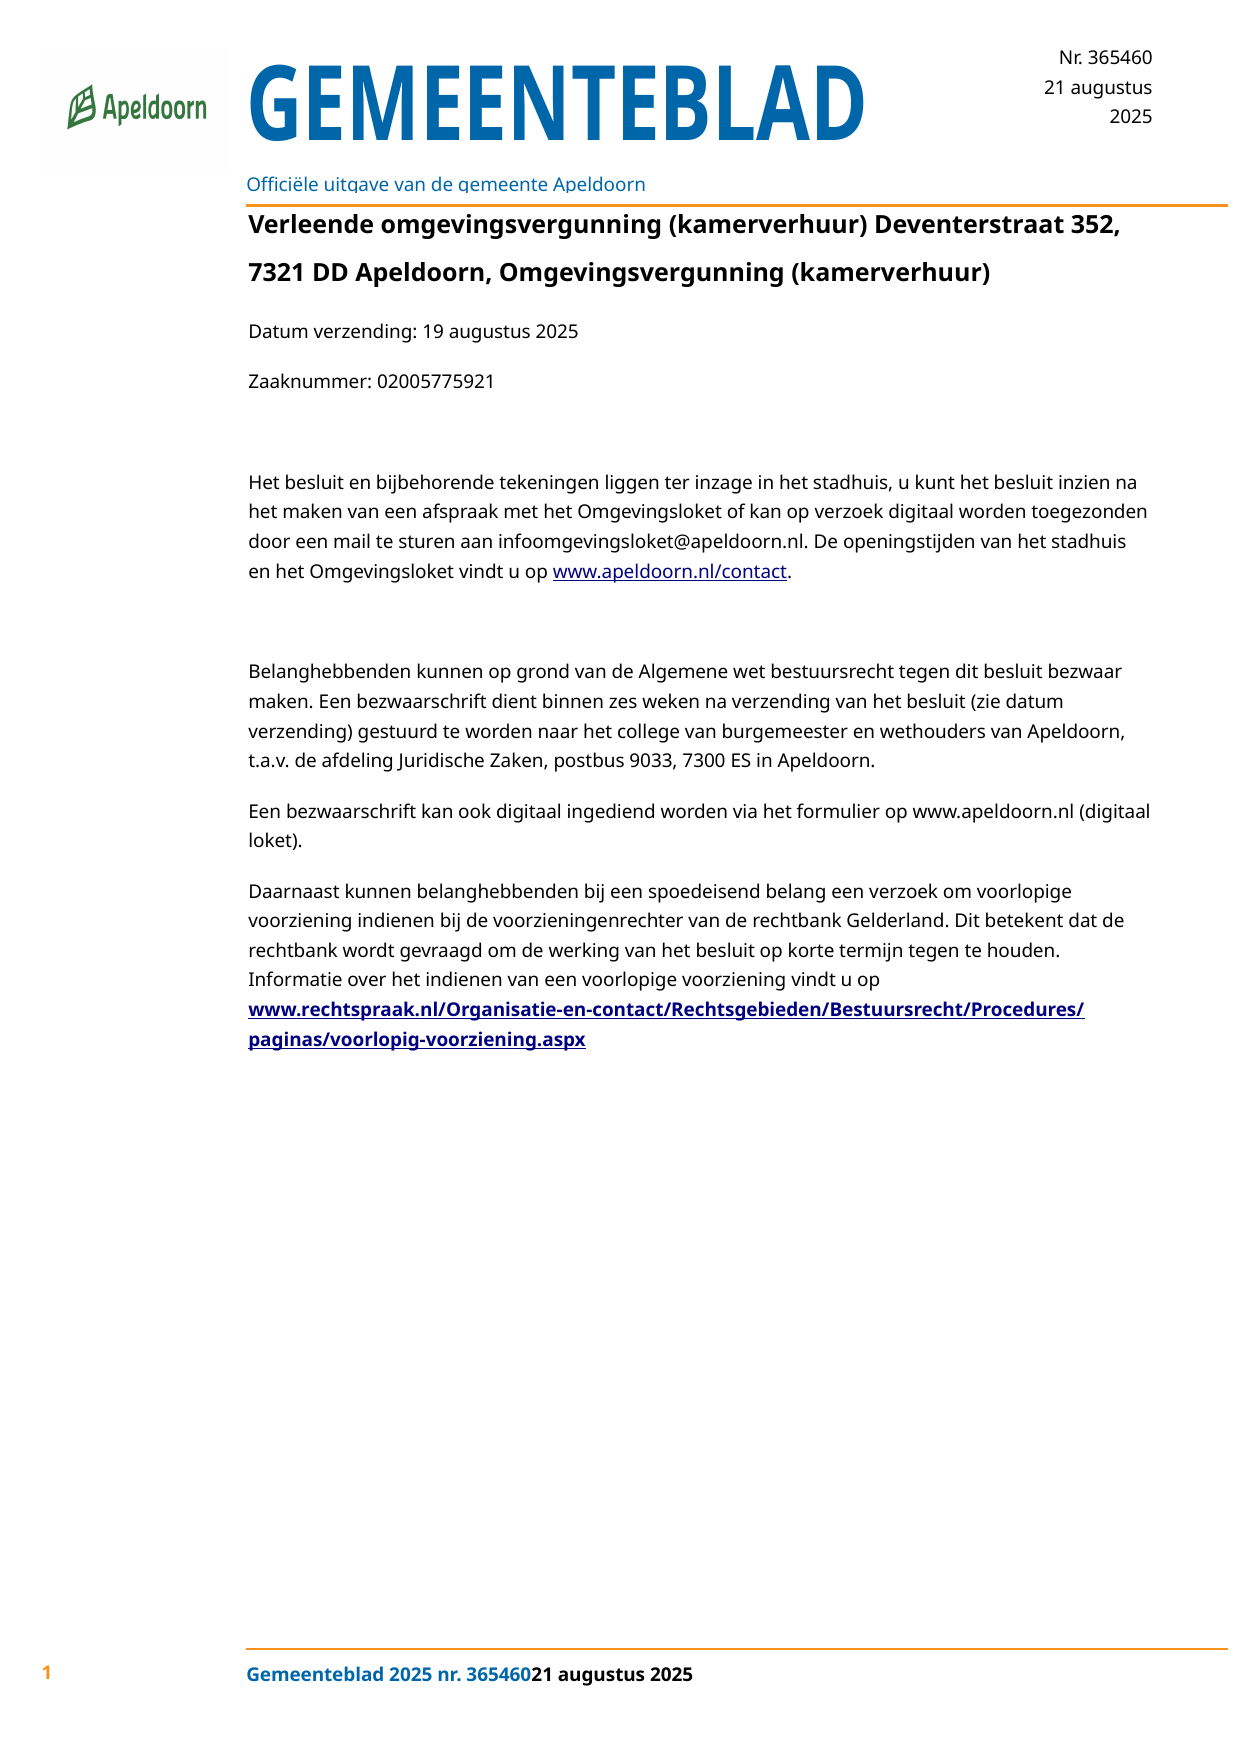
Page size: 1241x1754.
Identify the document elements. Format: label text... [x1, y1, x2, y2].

picture [41, 47, 231, 172]
text Het besluit en bijbehorende tekeningen liggen ter inzage in het stadhuis, u kunt het besluit inzien na het maken van een afspraak met het Omgevingsloket of kan op verzoek digitaal worden toegezonden door een mail te sturen aan infoomgevingsloket@apeldoorn.nl. De openingstijden van het stadhuis en het Omgevingsloket vindt u op www.apeldoorn.nl/contact. [248, 469, 1152, 584]
text Daarnaast kunnen belanghebbenden bij een spoedeisend belang een verzoek om voorlopige voorziening indienen bij de voorzieningenrechter van de rechtbank Gelderland. Dit betekent dat de rechtbank wordt gevraagd om de werking van het besluit op korte termijn tegen te houden. Informatie over het indienen van een voorlopige voorziening vindt u op www.rechtspraak.nl/Organisatie-en-contact/Rechtsgebieden/Bestuursrecht/Procedures/paginas/voorlopig-voorziening.aspx [248, 878, 1152, 1052]
text Datum verzending: 19 augustus 2025 [248, 318, 1152, 344]
text Een bezwaarschrift kan ook digitaal ingediend worden via het formulier op www.apeldoorn.nl (digitaal loket). [248, 798, 1152, 853]
text Verleende omgevingsvergunning (kamerverhuur) Deventerstraat 352, 7321 DD Apeldoorn, Omgevingsvergunning (kamerverhuur) [248, 207, 1152, 288]
text Zaaknummer: 02005775921 [248, 368, 1152, 394]
text Belanghebbenden kunnen op grond van de Algemene wet bestuursrecht tegen dit besluit bezwaar maken. Een bezwaarschrift dient binnen zes weken na verzending van het besluit (zie datum verzending) gestuurd te worden naar het college van burgemeester en wethouders van Apeldoorn, t.a.v. de afdeling Juridische Zaken, postbus 9033, 7300 ES in Apeldoorn. [248, 659, 1152, 773]
